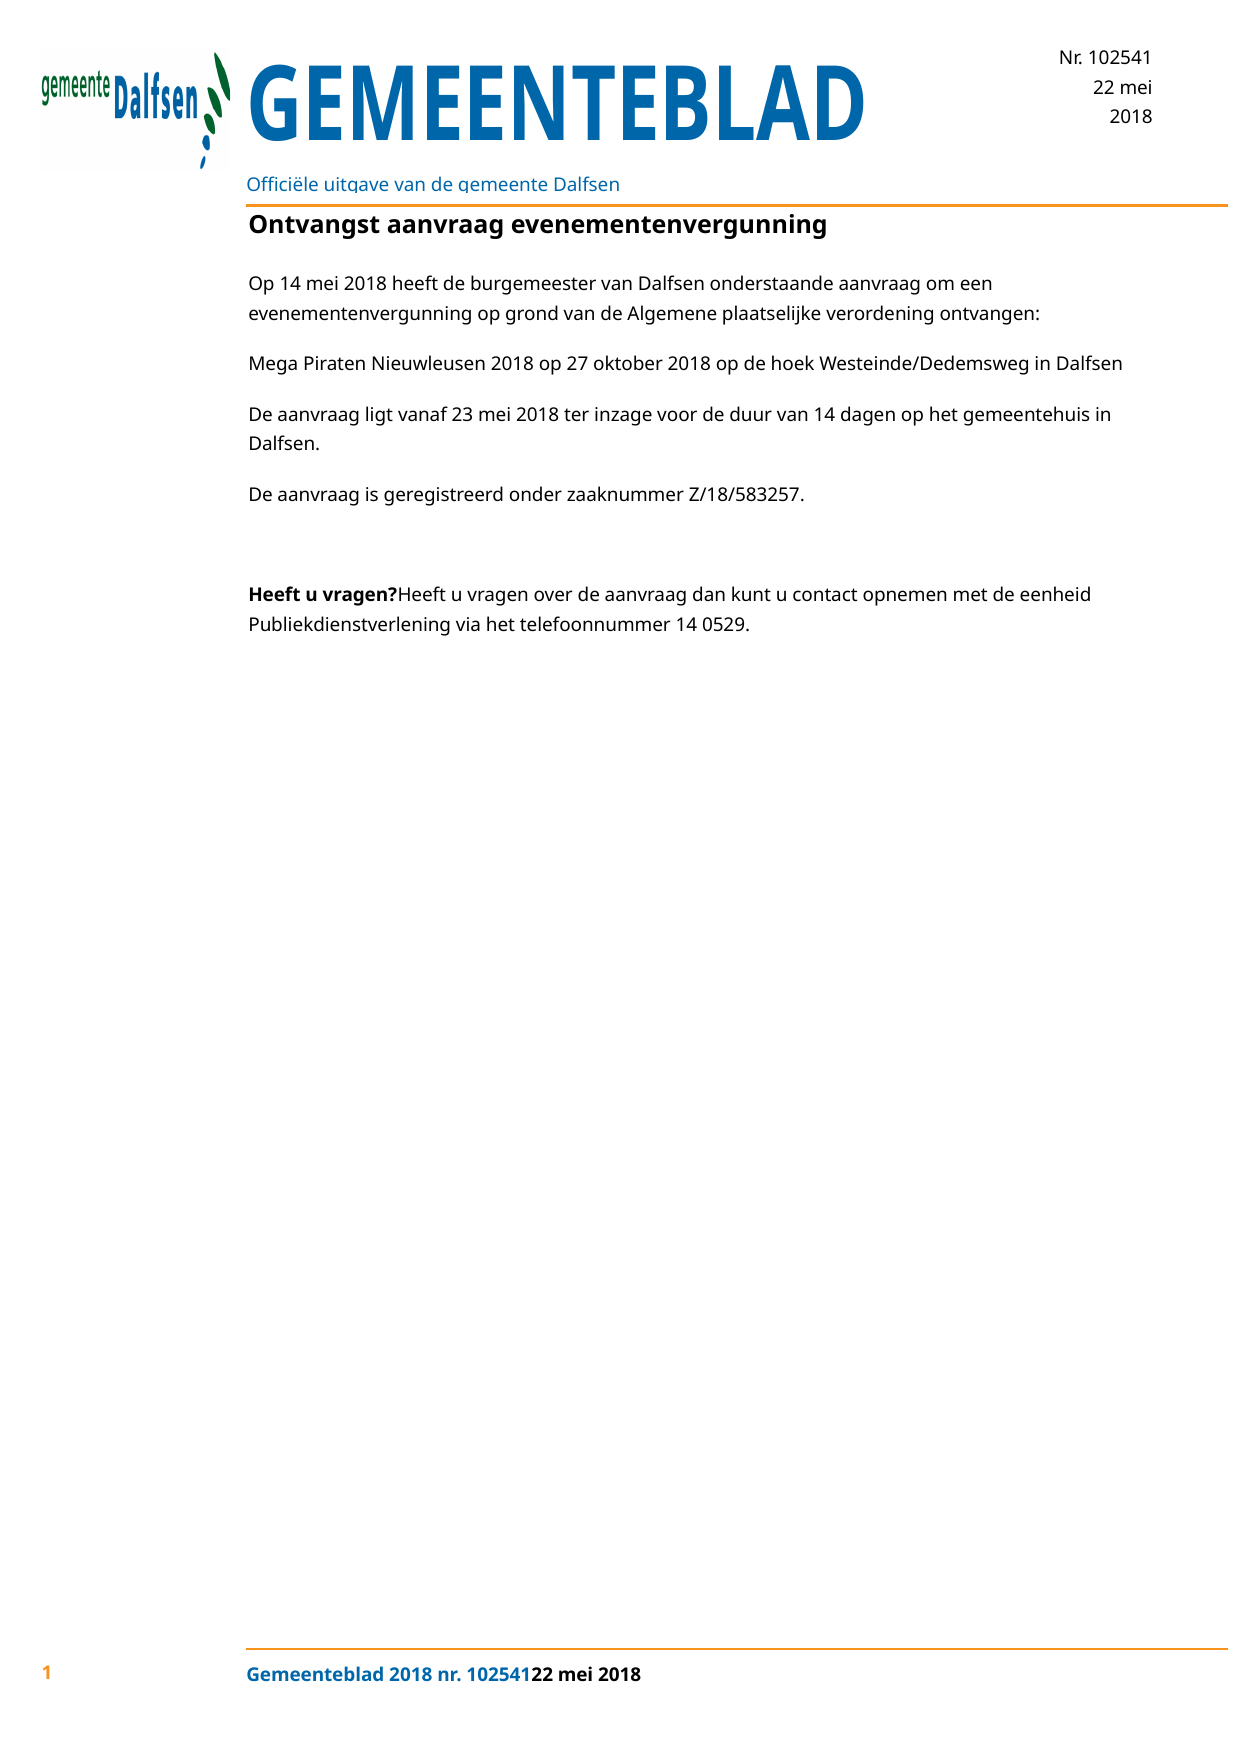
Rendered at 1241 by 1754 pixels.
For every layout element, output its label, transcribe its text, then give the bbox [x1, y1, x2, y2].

text Op 14 mei 2018 heeft de burgemeester van Dalfsen onderstaande aanvraag om een evenementenvergunning op grond van de Algemene plaatselijke verordening ontvangen: [248, 270, 1152, 326]
text Mega Piraten Nieuwleusen 2018 op 27 oktober 2018 op de hoek Westeinde/Dedemsweg in Dalfsen [248, 350, 1152, 376]
picture [41, 47, 231, 172]
text De aanvraag ligt vanaf 23 mei 2018 ter inzage voor de duur van 14 dagen op het gemeentehuis in Dalfsen. [248, 401, 1152, 456]
text Heeft u vragen?Heeft u vragen over de aanvraag dan kunt u contact opnemen met de eenheid Publiekdienstverlening via het telefoonnummer 14 0529. [248, 582, 1152, 637]
text Ontvangst aanvraag evenementenvergunning [248, 207, 1152, 241]
text De aanvraag is geregistreerd onder zaaknummer Z/18/583257. [248, 481, 1152, 506]
